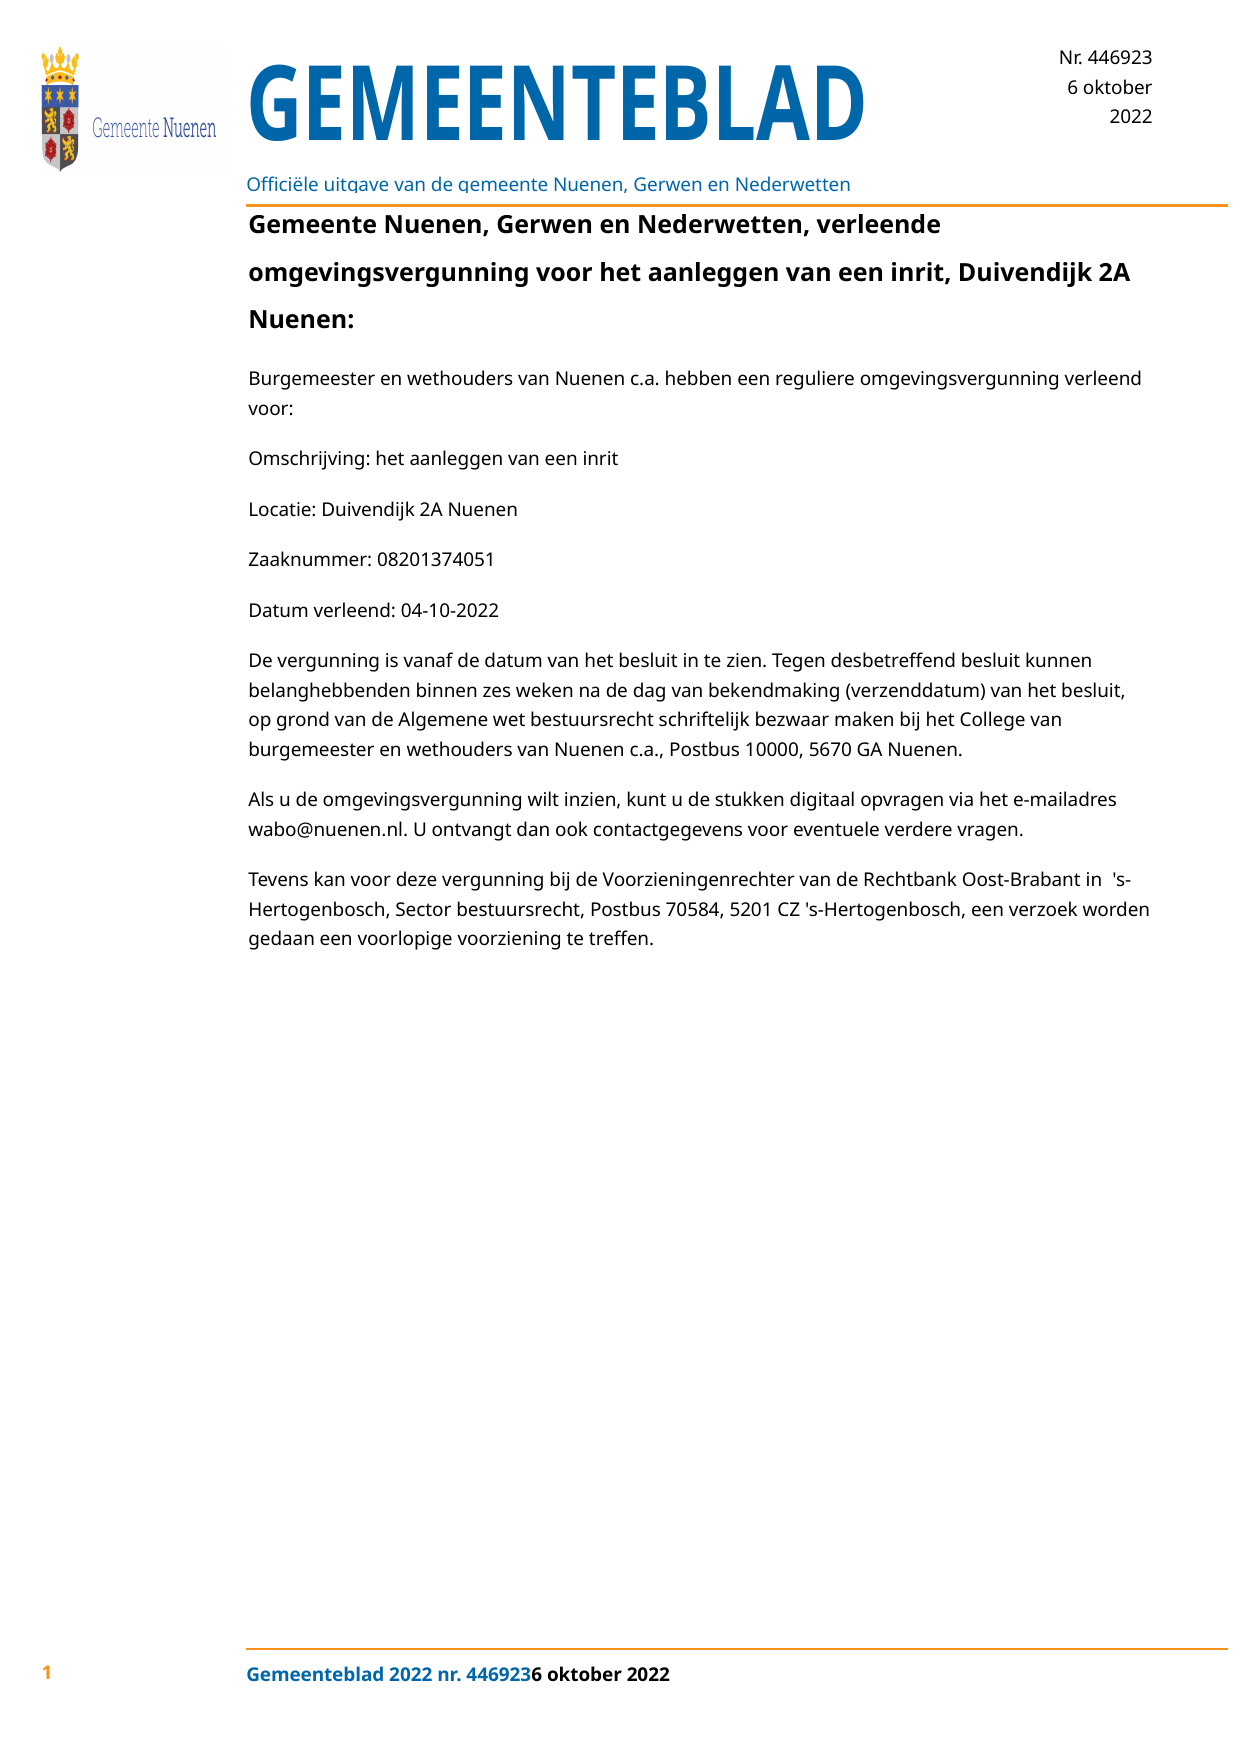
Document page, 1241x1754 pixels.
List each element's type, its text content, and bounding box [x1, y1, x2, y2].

text Locatie: Duivendijk 2A Nuenen [248, 496, 1152, 522]
text Burgemeester en wethouders van Nuenen c.a. hebben een reguliere omgevingsvergunning verleend voor: [248, 366, 1152, 421]
text Tevens kan voor deze vergunning bij de Voorzieningenrechter van de Rechtbank Oost-Brabant in 's-Hertogenbosch, Sector bestuursrecht, Postbus 70584, 5201 CZ 's-Hertogenbosch, een verzoek worden gedaan een voorlopige voorziening te treffen. [248, 866, 1152, 951]
text Omschrijving: het aanleggen van een inrit [248, 446, 1152, 471]
picture [41, 47, 231, 172]
text Zaaknummer: 08201374051 [248, 546, 1152, 572]
text Gemeente Nuenen, Gerwen en Nederwetten, verleende omgevingsvergunning voor het aanleggen van een inrit, Duivendijk 2A Nuenen: [248, 207, 1152, 336]
text Datum verleend: 04-10-2022 [248, 597, 1152, 622]
text Als u de omgevingsvergunning wilt inzien, kunt u de stukken digitaal opvragen via het e-mailadres wabo@nuenen.nl. U ontvangt dan ook contactgegevens voor eventuele verdere vragen. [248, 786, 1152, 842]
text De vergunning is vanaf de datum van het besluit in te zien. Tegen desbetreffend besluit kunnen belanghebbenden binnen zes weken na de dag van bekendmaking (verzenddatum) van het besluit, op grond van de Algemene wet bestuursrecht schriftelijk bezwaar maken bij het College van burgemeester en wethouders van Nuenen c.a., Postbus 10000, 5670 GA Nuenen. [248, 647, 1152, 762]
